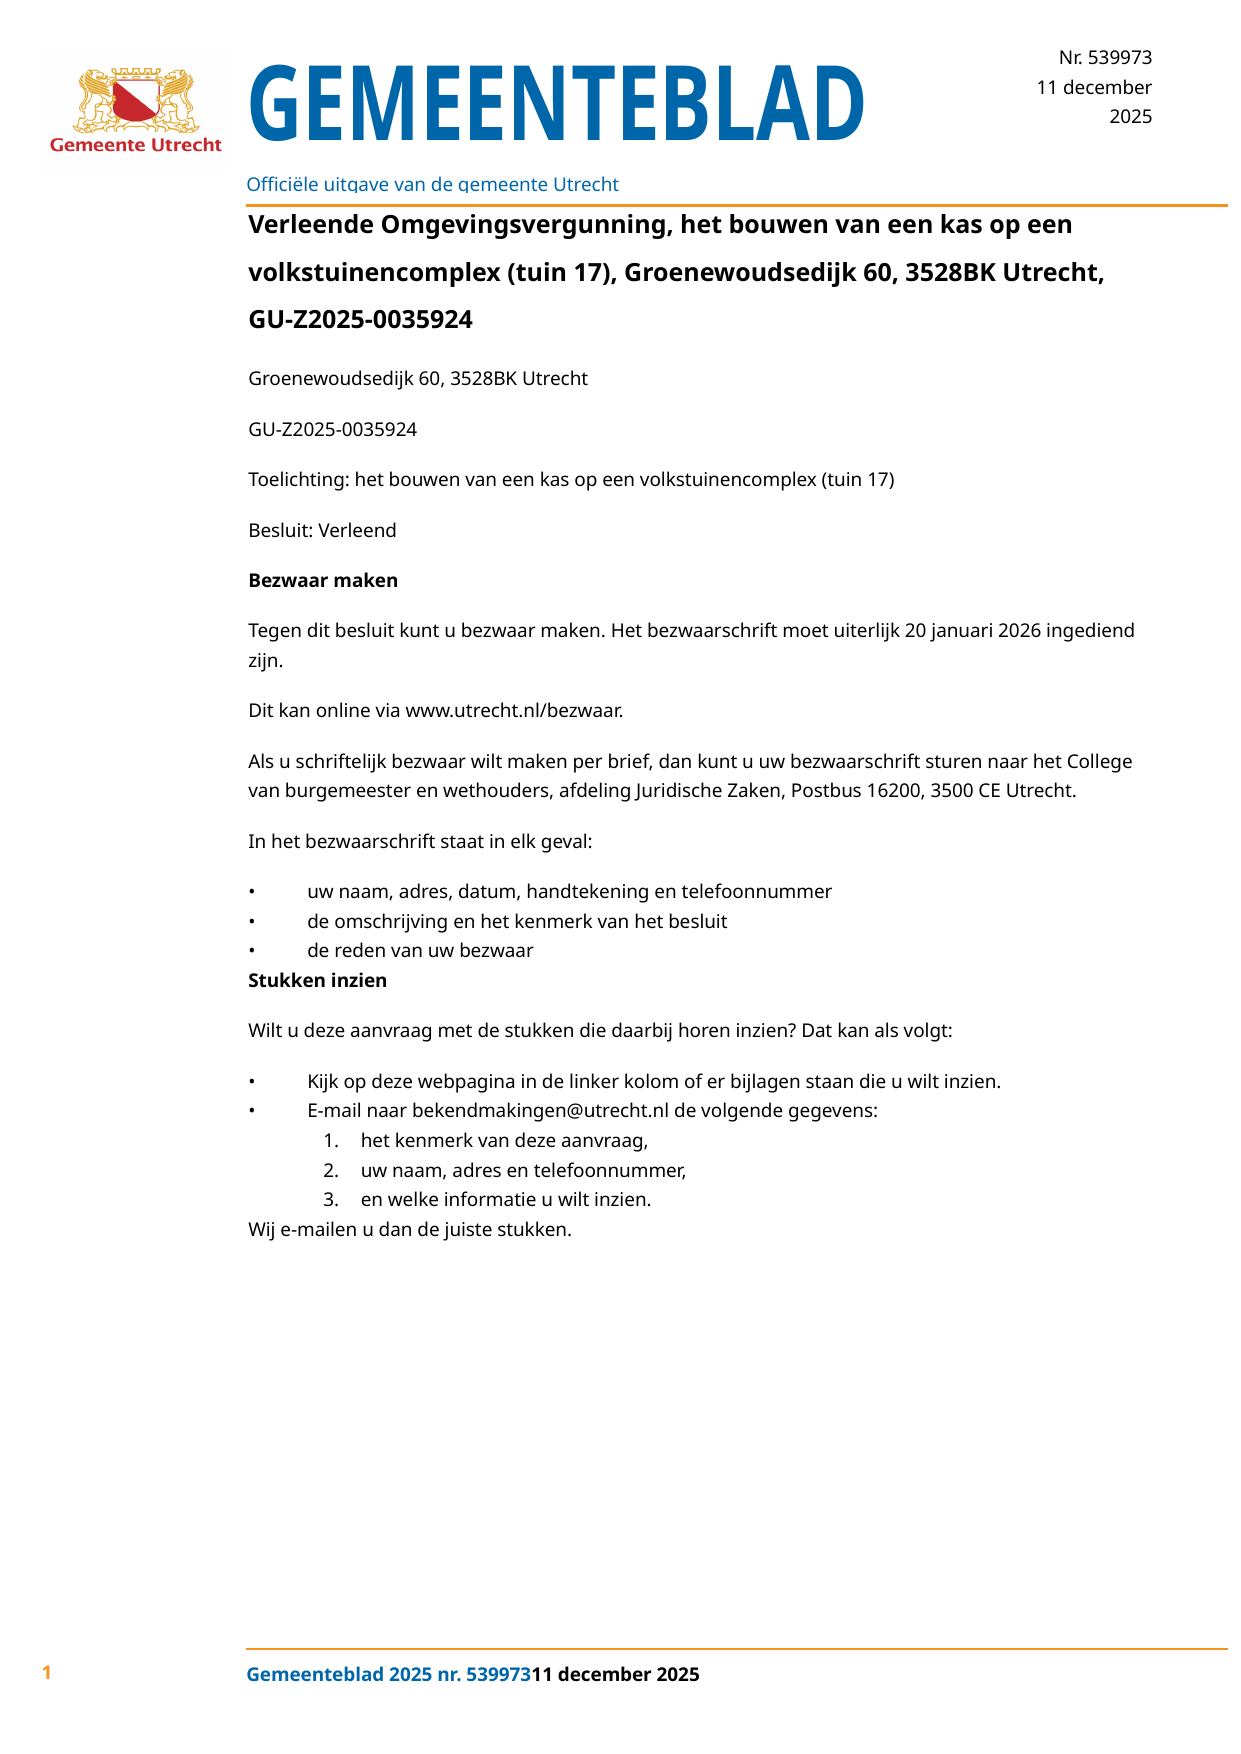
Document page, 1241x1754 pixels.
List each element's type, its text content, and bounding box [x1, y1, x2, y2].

list en welke informatie u wilt inzien. [323, 1186, 1152, 1212]
text In het bezwaarschrift staat in elk geval: [248, 828, 1152, 854]
text Dit kan online via www.utrecht.nl/bezwaar. [248, 698, 1152, 723]
text Toelichting: het bouwen van een kas op een volkstuinencomplex (tuin 17) [248, 466, 1152, 492]
text GU-Z2025-0035924 [248, 416, 1152, 442]
list de reden van uw bezwaar [248, 938, 1152, 963]
text Besluit: Verleend [248, 517, 1152, 542]
text Groenewoudsedijk 60, 3528BK Utrecht [248, 366, 1152, 391]
list uw naam, adres en telefoonnummer, [323, 1157, 1152, 1182]
text Wilt u deze aanvraag met de stukken die daarbij horen inzien? Dat kan als volgt: [248, 1018, 1152, 1043]
text Wij e-mailen u dan de juiste stukken. [248, 1216, 1152, 1242]
text Als u schriftelijk bezwaar wilt maken per brief, dan kunt u uw bezwaarschrift sturen naar het College van burgemeester en wethouders, afdeling Juridische Zaken, Postbus 16200, 3500 CE Utrecht. [248, 748, 1152, 803]
text Tegen dit besluit kunt u bezwaar maken. Het bezwaarschrift moet uiterlijk 20 januari 2026 ingediend zijn. [248, 618, 1152, 673]
text Verleende Omgevingsvergunning, het bouwen van een kas op een volkstuinencomplex (tuin 17), Groenewoudsedijk 60, 3528BK Utrecht, GU-Z2025-0035924 [248, 207, 1152, 336]
list het kenmerk van deze aanvraag, [323, 1127, 1152, 1153]
picture [41, 47, 231, 172]
text Stukken inzien [248, 967, 1152, 993]
text Bezwaar maken [248, 567, 1152, 593]
list Kijk op deze webpagina in de linker kolom of er bijlagen staan die u wilt inzien. [248, 1068, 1152, 1094]
list E-mail naar bekendmakingen@utrecht.nl de volgende gegevens: [248, 1098, 1152, 1123]
list de omschrijving en het kenmerk van het besluit [248, 908, 1152, 934]
list uw naam, adres, datum, handtekening en telefoonnummer [248, 878, 1152, 904]
